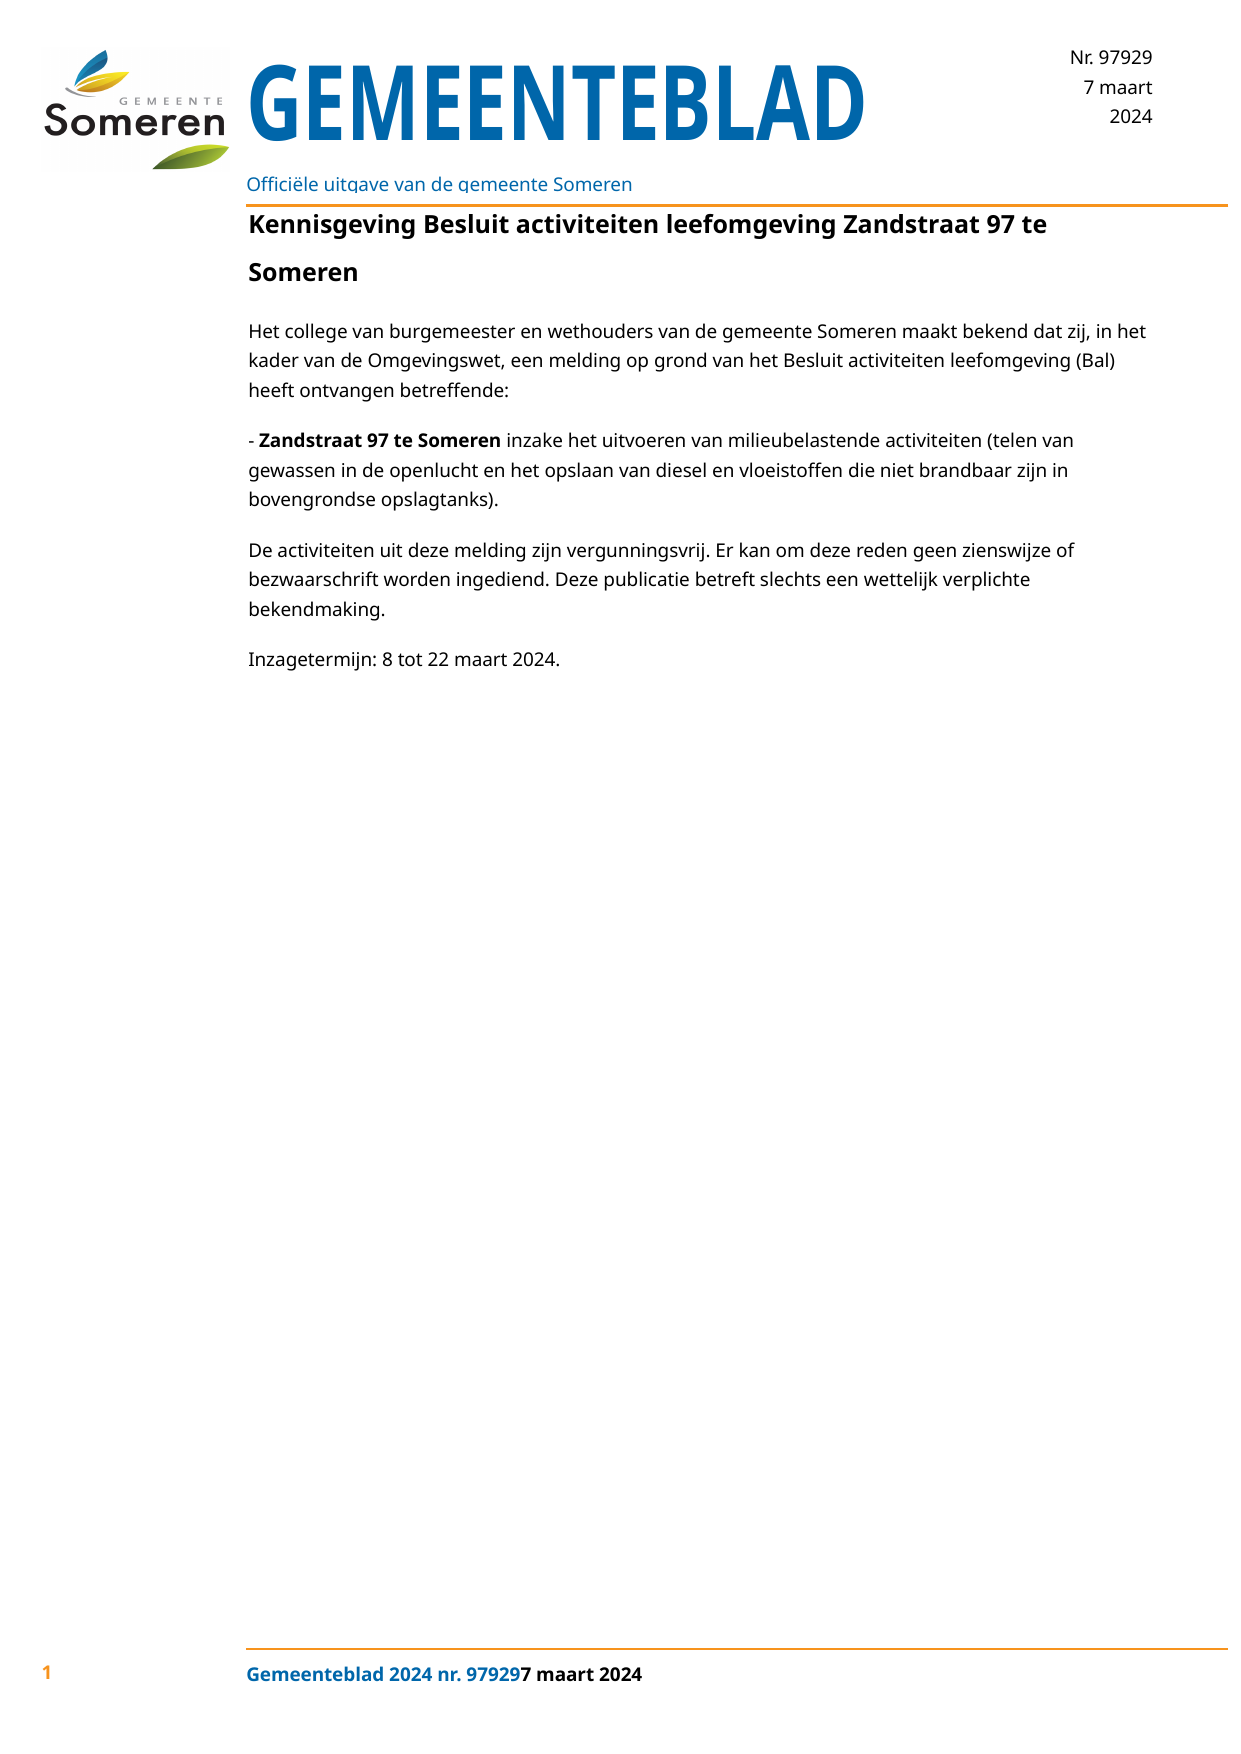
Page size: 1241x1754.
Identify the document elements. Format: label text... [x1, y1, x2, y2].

picture [41, 47, 231, 172]
text De activiteiten uit deze melding zijn vergunningsvrij. Er kan om deze reden geen zienswijze of bezwaarschrift worden ingediend. Deze publicatie betreft slechts een wettelijk verplichte bekendmaking. [248, 537, 1152, 622]
text Het college van burgemeester en wethouders van de gemeente Someren maakt bekend dat zij, in het kader van de Omgevingswet, een melding op grond van het Besluit activiteiten leefomgeving (Bal) heeft ontvangen betreffende: [248, 318, 1152, 403]
text Kennisgeving Besluit activiteiten leefomgeving Zandstraat 97 te Someren [248, 207, 1152, 288]
text Inzagetermijn: 8 tot 22 maart 2024. [248, 647, 1152, 672]
text - Zandstraat 97 te Someren inzake het uitvoeren van milieubelastende activiteiten (telen van gewassen in de openlucht en het opslaan van diesel en vloeistoffen die niet brandbaar zijn in bovengrondse opslagtanks). [248, 427, 1152, 512]
